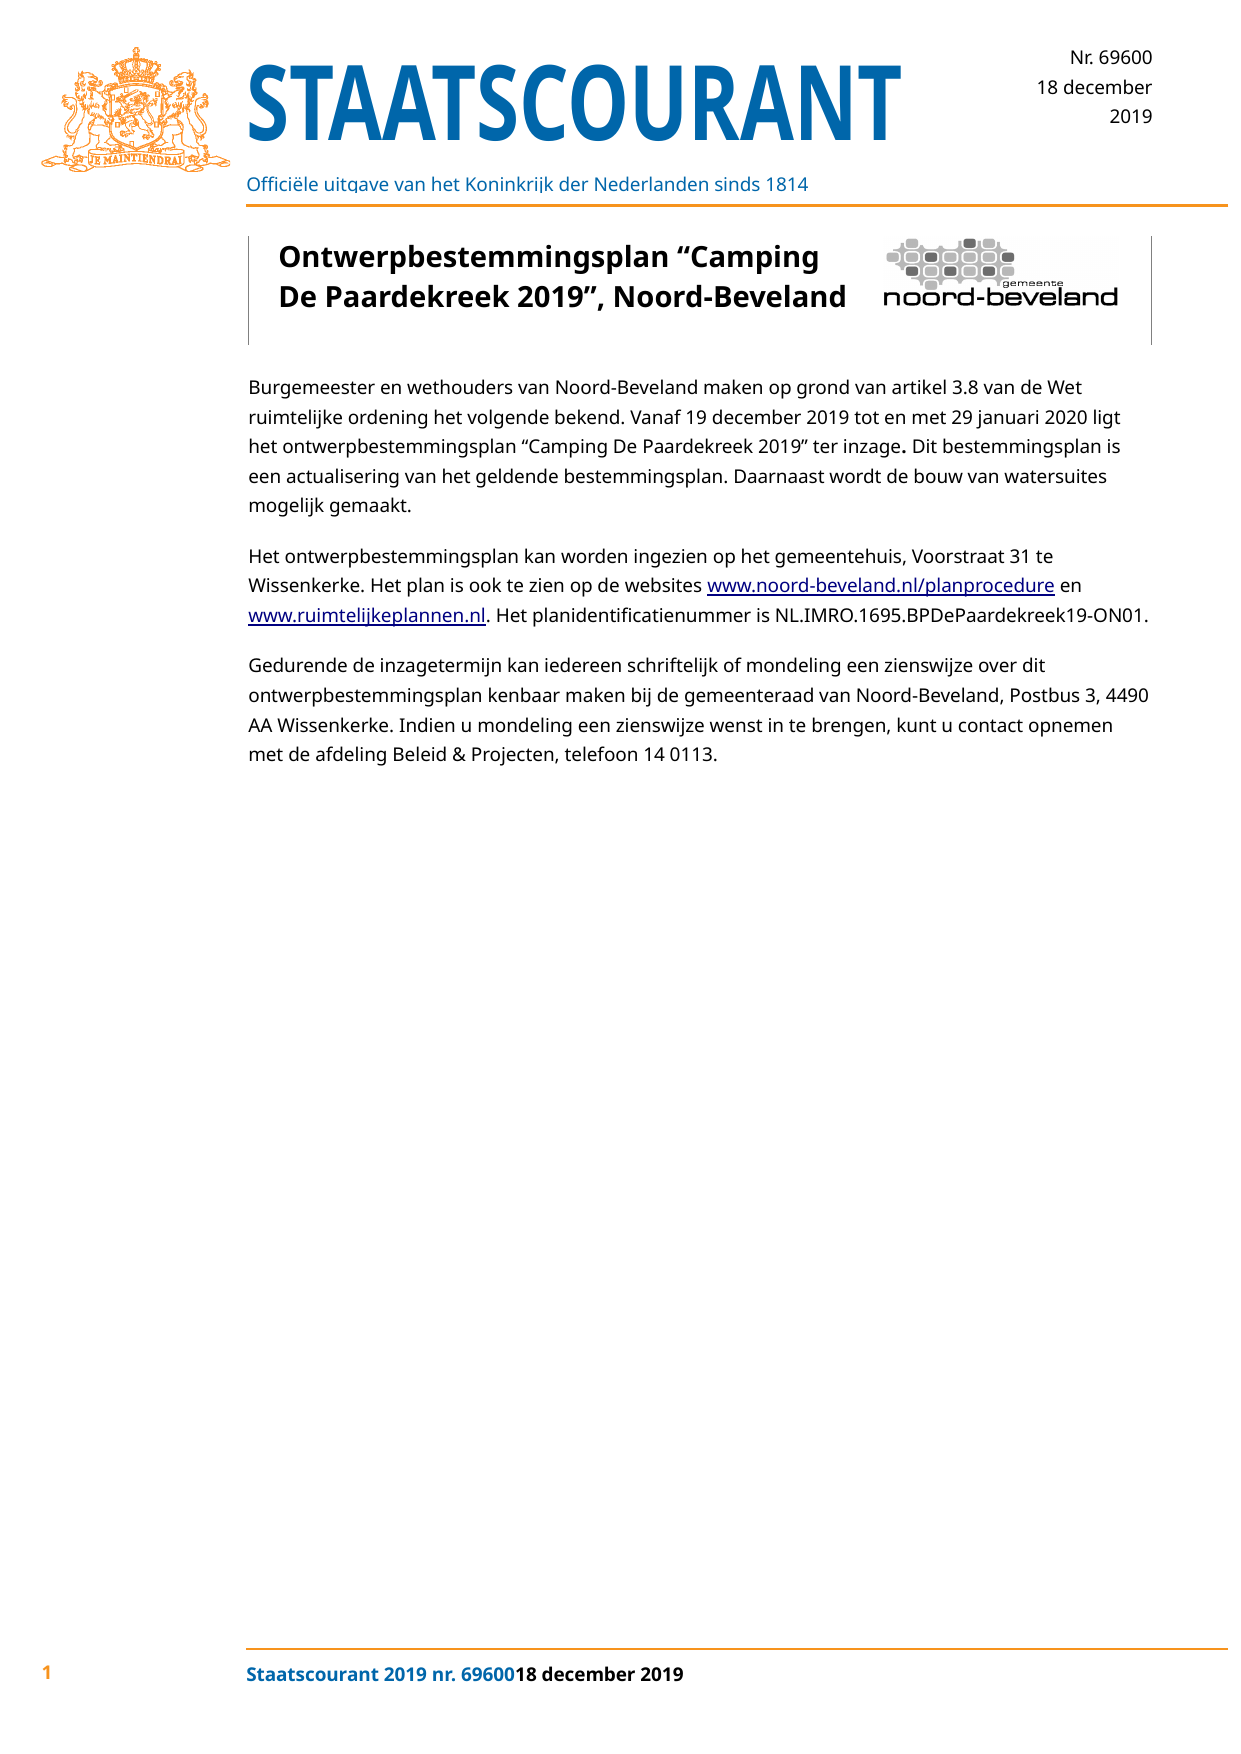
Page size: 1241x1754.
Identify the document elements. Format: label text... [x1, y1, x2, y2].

table_header [850, 236, 1151, 345]
text Het ontwerpbestemmingsplan kan worden ingezien op het gemeentehuis, Voorstraat 31 te Wissenkerke. Het plan is ook te zien op de websites www.noord-beveland.nl/planprocedure en www.ruimtelijkeplannen.nl. Het planidentificatienummer is NL.IMRO.1695.BPDePaardekreek19-ON01. [248, 543, 1152, 628]
text Gedurende de inzagetermijn kan iedereen schriftelijk of mondeling een zienswijze over dit ontwerpbestemmingsplan kenbaar maken bij de gemeenteraad van Noord-Beveland, Postbus 3, 4490 AA Wissenkerke. Indien u mondeling een zienswijze wenst in te brengen, kunt u contact opnemen met de afdeling Beleid & Projecten, telefoon 14 0113. [248, 653, 1152, 767]
picture [41, 47, 231, 172]
text Burgemeester en wethouders van Noord-Beveland maken op grond van artikel 3.8 van de Wet ruimtelijke ordening het volgende bekend. Vanaf 19 december 2019 tot en met 29 januari 2020 ligt het ontwerpbestemmingsplan “Camping De Paardekreek 2019” ter inzage. Dit bestemmingsplan is een actualisering van het geldende bestemmingsplan. Daarnaast wordt de bouw van watersuites mogelijk gemaakt. [248, 374, 1152, 518]
picture [882, 236, 1119, 308]
table_header Ontwerpbestemmingsplan “Camping De Paardekreek 2019”, Noord-Beveland [249, 236, 850, 345]
